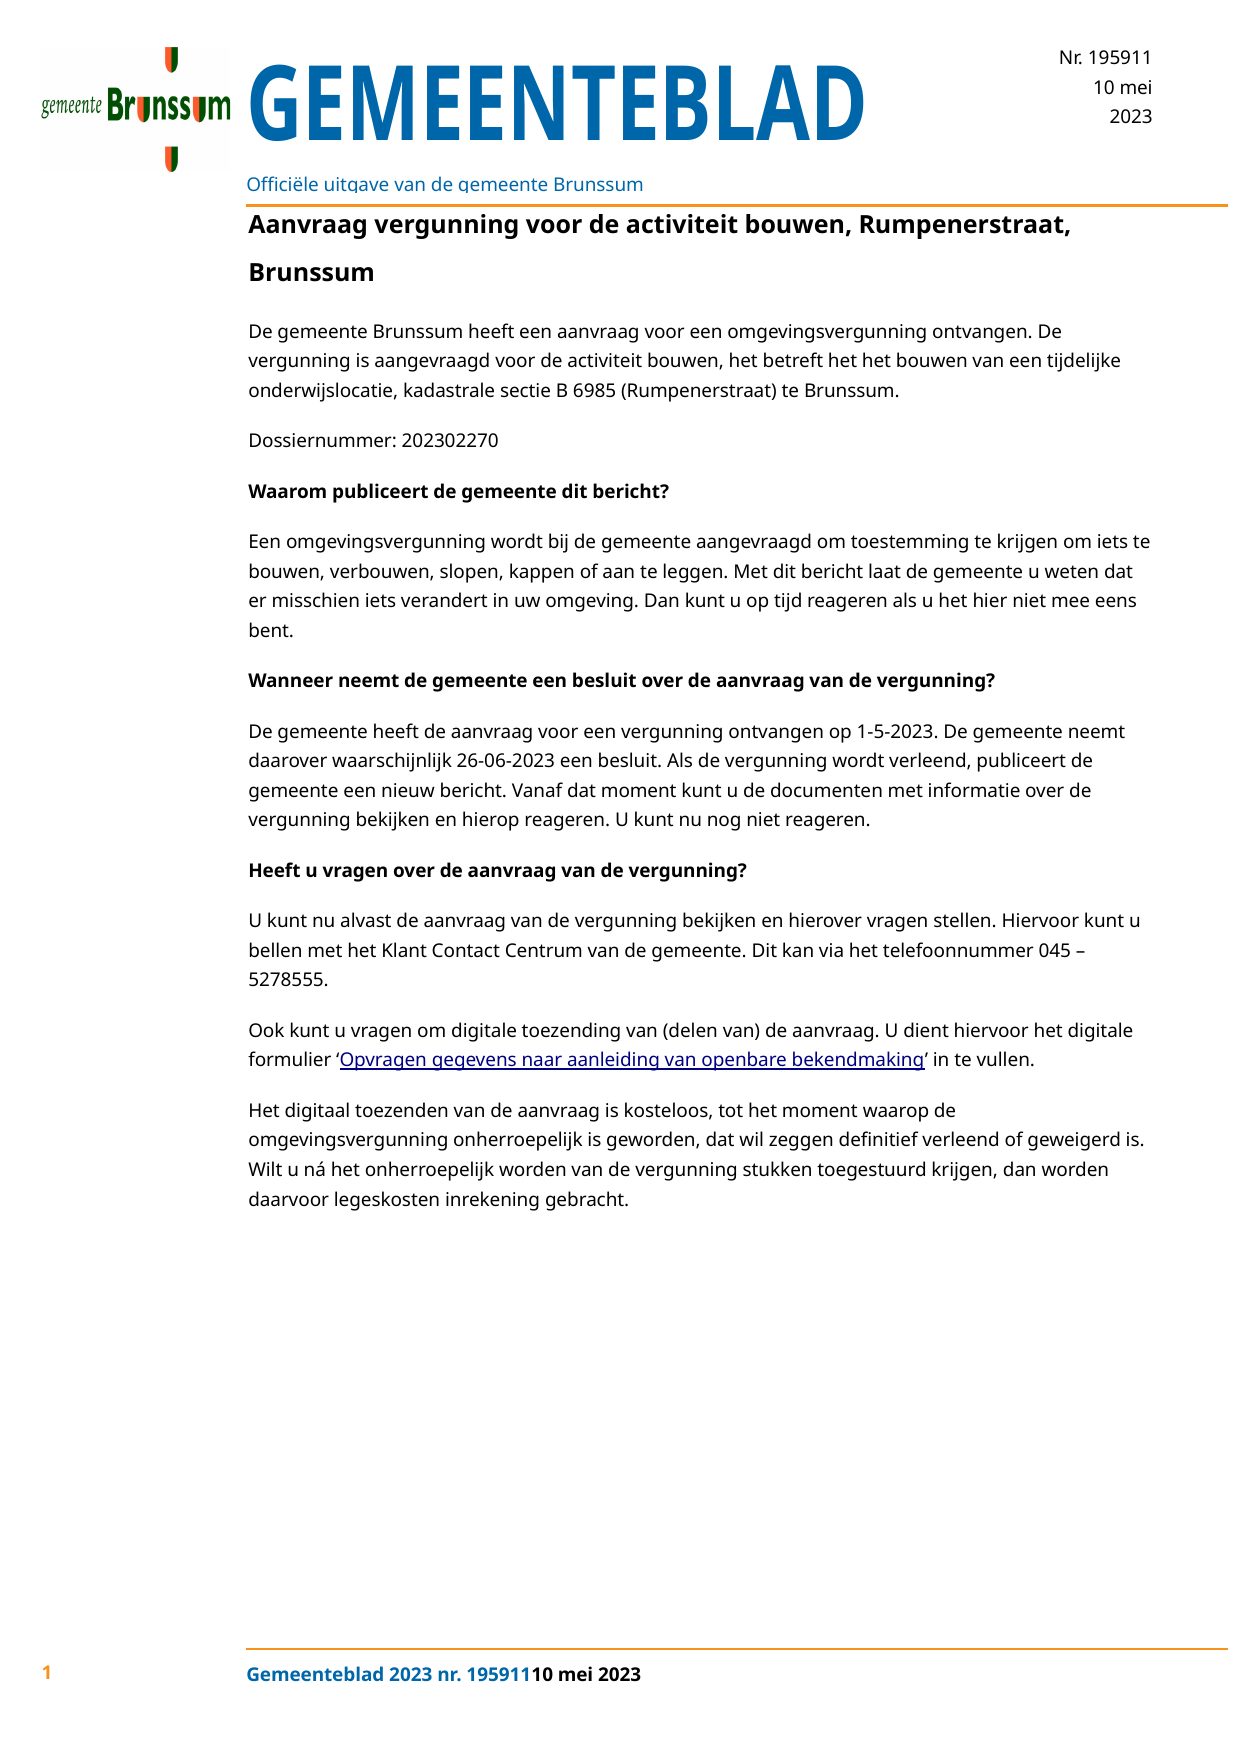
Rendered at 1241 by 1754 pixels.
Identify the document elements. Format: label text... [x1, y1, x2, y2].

text Waarom publiceert de gemeente dit bericht? [248, 478, 1152, 504]
picture [41, 47, 231, 172]
text U kunt nu alvast de aanvraag van de vergunning bekijken en hierover vragen stellen. Hiervoor kunt u bellen met het Klant Contact Centrum van de gemeente. Dit kan via het telefoonnummer 045 – 5278555. [248, 907, 1152, 992]
text Een omgevingsvergunning wordt bij de gemeente aangevraagd om toestemming te krijgen om iets te bouwen, verbouwen, slopen, kappen of aan te leggen. Met dit bericht laat de gemeente u weten dat er misschien iets verandert in uw omgeving. Dan kunt u op tijd reageren als u het hier niet mee eens bent. [248, 528, 1152, 643]
text Het digitaal toezenden van de aanvraag is kosteloos, tot het moment waarop de omgevingsvergunning onherroepelijk is geworden, dat wil zeggen definitief verleend of geweigerd is. Wilt u ná het onherroepelijk worden van de vergunning stukken toegestuurd krijgen, dan worden daarvoor legeskosten inrekening gebracht. [248, 1097, 1152, 1212]
text Aanvraag vergunning voor de activiteit bouwen, Rumpenerstraat, Brunssum [248, 207, 1152, 288]
text De gemeente heeft de aanvraag voor een vergunning ontvangen op 1-5-2023. De gemeente neemt daarover waarschijnlijk 26-06-2023 een besluit. Als de vergunning wordt verleend, publiceert de gemeente een nieuw bericht. Vanaf dat moment kunt u de documenten met informatie over de vergunning bekijken en hierop reageren. U kunt nu nog niet reageren. [248, 718, 1152, 832]
text De gemeente Brunssum heeft een aanvraag voor een omgevingsvergunning ontvangen. De vergunning is aangevraagd voor de activiteit bouwen, het betreft het het bouwen van een tijdelijke onderwijslocatie, kadastrale sectie B 6985 (Rumpenerstraat) te Brunssum. [248, 318, 1152, 403]
text Heeft u vragen over de aanvraag van de vergunning? [248, 857, 1152, 883]
text Ook kunt u vragen om digitale toezending van (delen van) de aanvraag. U dient hiervoor het digitale formulier ‘Opvragen gegevens naar aanleiding van openbare bekendmaking’ in te vullen. [248, 1017, 1152, 1072]
text Wanneer neemt de gemeente een besluit over de aanvraag van de vergunning? [248, 667, 1152, 693]
text Dossiernummer: 202302270 [248, 427, 1152, 453]
